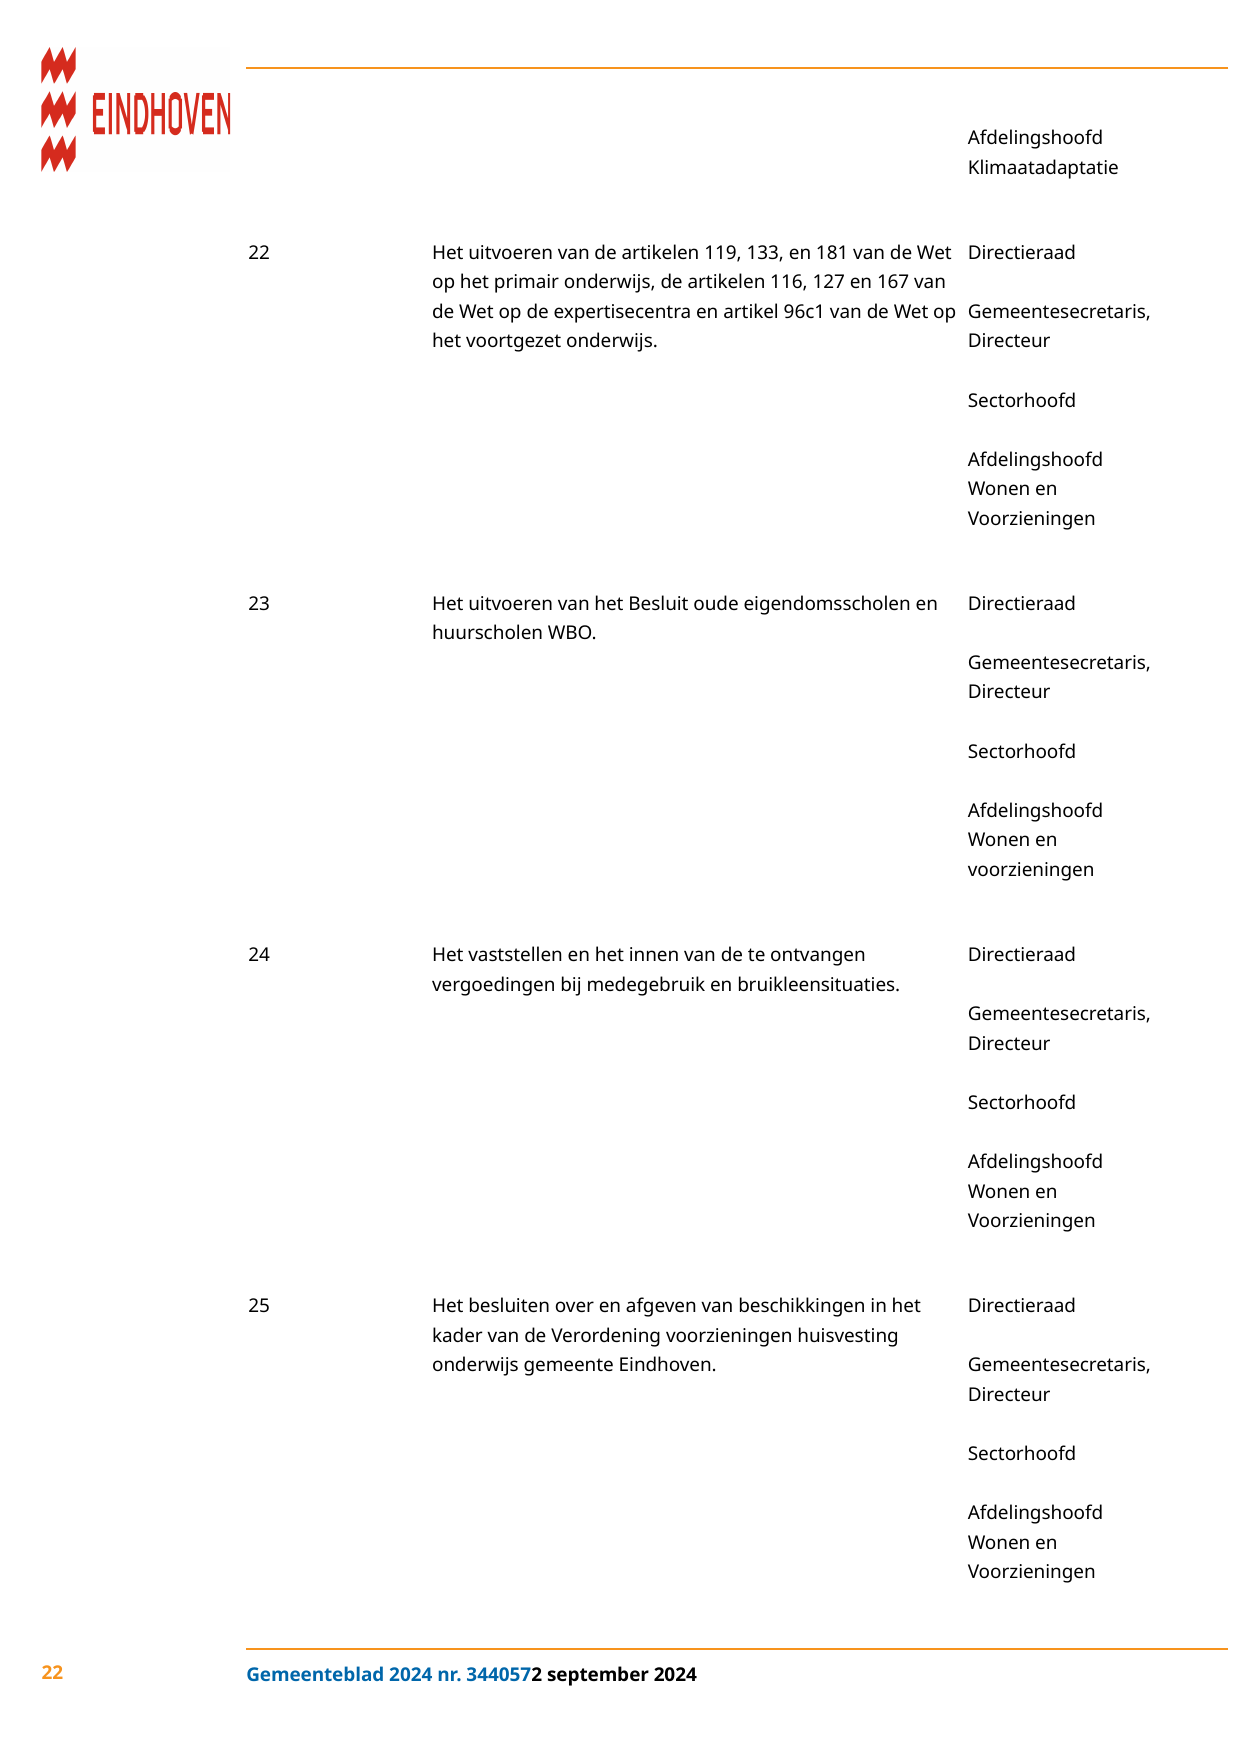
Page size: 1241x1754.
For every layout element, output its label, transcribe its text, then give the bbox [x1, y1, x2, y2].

table_cell [432, 95, 968, 239]
table_cell Het besluiten over en afgeven van beschikkingen in het kader van de Verordening voorzieningen huisvesting onderwijs gemeente Eindhoven. [432, 1292, 968, 1584]
table_cell 25 [248, 1292, 432, 1584]
table_cell 24 [248, 941, 432, 1292]
table_cell Het uitvoeren van het Besluit oude eigendomsscholen en huurscholen WBO. [432, 590, 968, 941]
table_cell Directieraad Gemeentesecretaris, Directeur Sectorhoofd Afdelingshoofd Wonen en Voorzieningen [968, 941, 1152, 1292]
picture [41, 47, 231, 172]
table_cell [248, 95, 432, 239]
table_cell 22 [248, 239, 432, 590]
table_cell Directieraad Gemeentesecretaris, Directeur Sectorhoofd Afdelingshoofd Wonen en Voorzieningen [968, 239, 1152, 590]
table_cell Het uitvoeren van de artikelen 119, 133, en 181 van de Wet op het primair onderwijs, de artikelen 116, 127 en 167 van de Wet op de expertisecentra en artikel 96c1 van de Wet op het voortgezet onderwijs. [432, 239, 968, 590]
table_cell Afdelingshoofd Klimaatadaptatie [968, 95, 1152, 239]
table_cell Directieraad Gemeentesecretaris, Directeur Sectorhoofd Afdelingshoofd Wonen en voorzieningen [968, 590, 1152, 941]
table_cell Directieraad Gemeentesecretaris, Directeur Sectorhoofd Afdelingshoofd Wonen en Voorzieningen [968, 1292, 1152, 1584]
table_cell Het vaststellen en het innen van de te ontvangen vergoedingen bij medegebruik en bruikleensituaties. [432, 941, 968, 1292]
table_cell 23 [248, 590, 432, 941]
